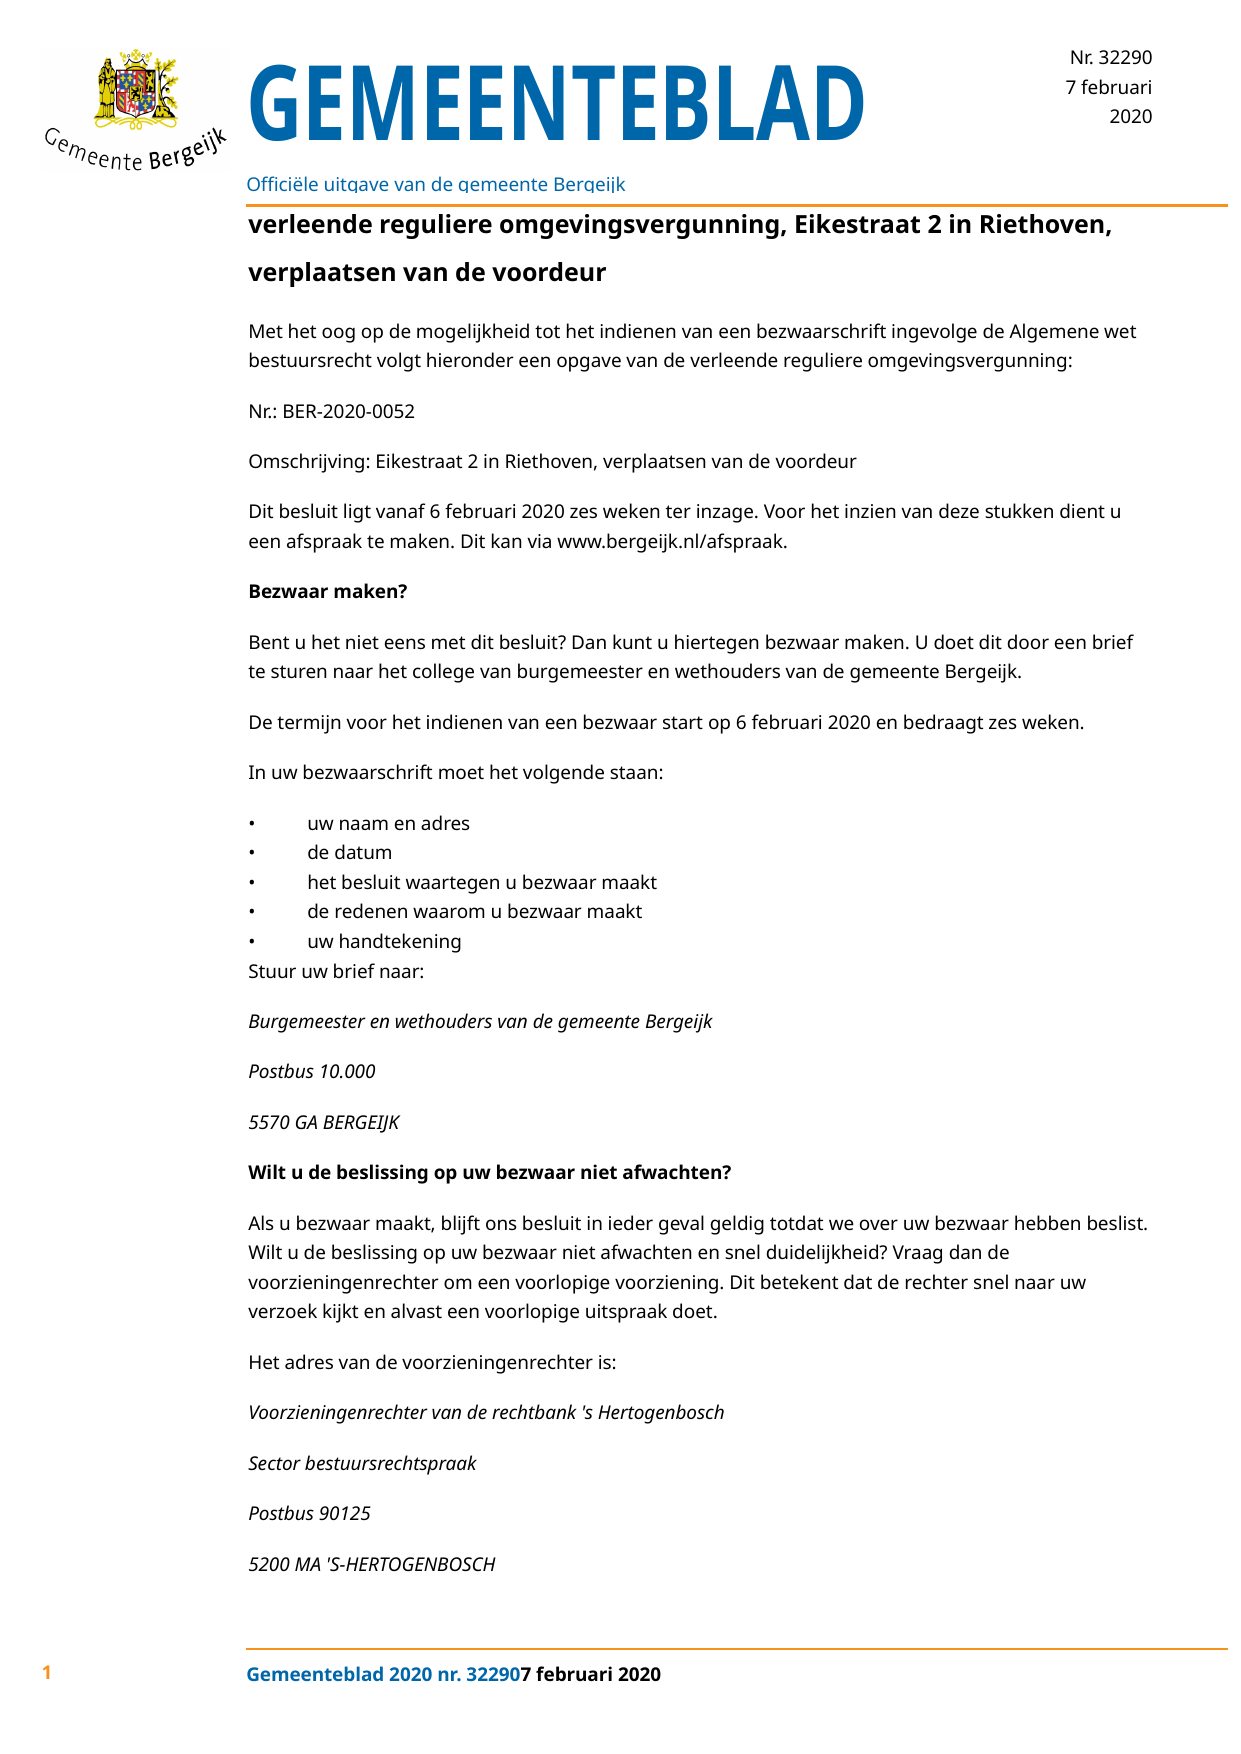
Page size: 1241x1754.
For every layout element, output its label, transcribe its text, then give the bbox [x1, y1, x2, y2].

text 5200 MA 'S-HERTOGENBOSCH [248, 1551, 1152, 1577]
text Met het oog op de mogelijkheid tot het indienen van een bezwaarschrift ingevolge de Algemene wet bestuursrecht volgt hieronder een opgave van de verleende reguliere omgevingsvergunning: [248, 318, 1152, 373]
text Sector bestuursrechtspraak [248, 1450, 1152, 1476]
text Postbus 90125 [248, 1500, 1152, 1526]
text Omschrijving: Eikestraat 2 in Riethoven, verplaatsen van de voordeur [248, 448, 1152, 474]
text Het adres van de voorzieningenrechter is: [248, 1349, 1152, 1375]
text Nr.: BER-2020-0052 [248, 398, 1152, 424]
list het besluit waartegen u bezwaar maakt [248, 869, 1152, 895]
text Burgemeester en wethouders van de gemeente Bergeijk [248, 1008, 1152, 1034]
list de datum [248, 839, 1152, 865]
text In uw bezwaarschrift moet het volgende staan: [248, 759, 1152, 785]
list uw naam en adres [248, 810, 1152, 836]
text Stuur uw brief naar: [248, 958, 1152, 984]
list uw handtekening [248, 928, 1152, 954]
list de redenen waarom u bezwaar maakt [248, 899, 1152, 924]
text Dit besluit ligt vanaf 6 februari 2020 zes weken ter inzage. Voor het inzien van deze stukken dient u een afspraak te maken. Dit kan via www.bergeijk.nl/afspraak. [248, 499, 1152, 554]
text De termijn voor het indienen van een bezwaar start op 6 februari 2020 en bedraagt zes weken. [248, 709, 1152, 735]
text Bent u het niet eens met dit besluit? Dan kunt u hiertegen bezwaar maken. U doet dit door een brief te sturen naar het college van burgemeester en wethouders van de gemeente Bergeijk. [248, 629, 1152, 684]
picture [41, 47, 231, 172]
text Postbus 10.000 [248, 1059, 1152, 1084]
text verleende reguliere omgevingsvergunning, Eikestraat 2 in Riethoven, verplaatsen van de voordeur [248, 207, 1152, 288]
text Als u bezwaar maakt, blijft ons besluit in ieder geval geldig totdat we over uw bezwaar hebben beslist. Wilt u de beslissing op uw bezwaar niet afwachten en snel duidelijkheid? Vraag dan de voorzieningenrechter om een voorlopige voorziening. Dit betekent dat de rechter snel naar uw verzoek kijkt en alvast een voorlopige uitspraak doet. [248, 1210, 1152, 1324]
text Wilt u de beslissing op uw bezwaar niet afwachten? [248, 1159, 1152, 1185]
text 5570 GA BERGEIJK [248, 1109, 1152, 1135]
text Bezwaar maken? [248, 579, 1152, 604]
text Voorzieningenrechter van de rechtbank 's Hertogenbosch [248, 1399, 1152, 1425]
